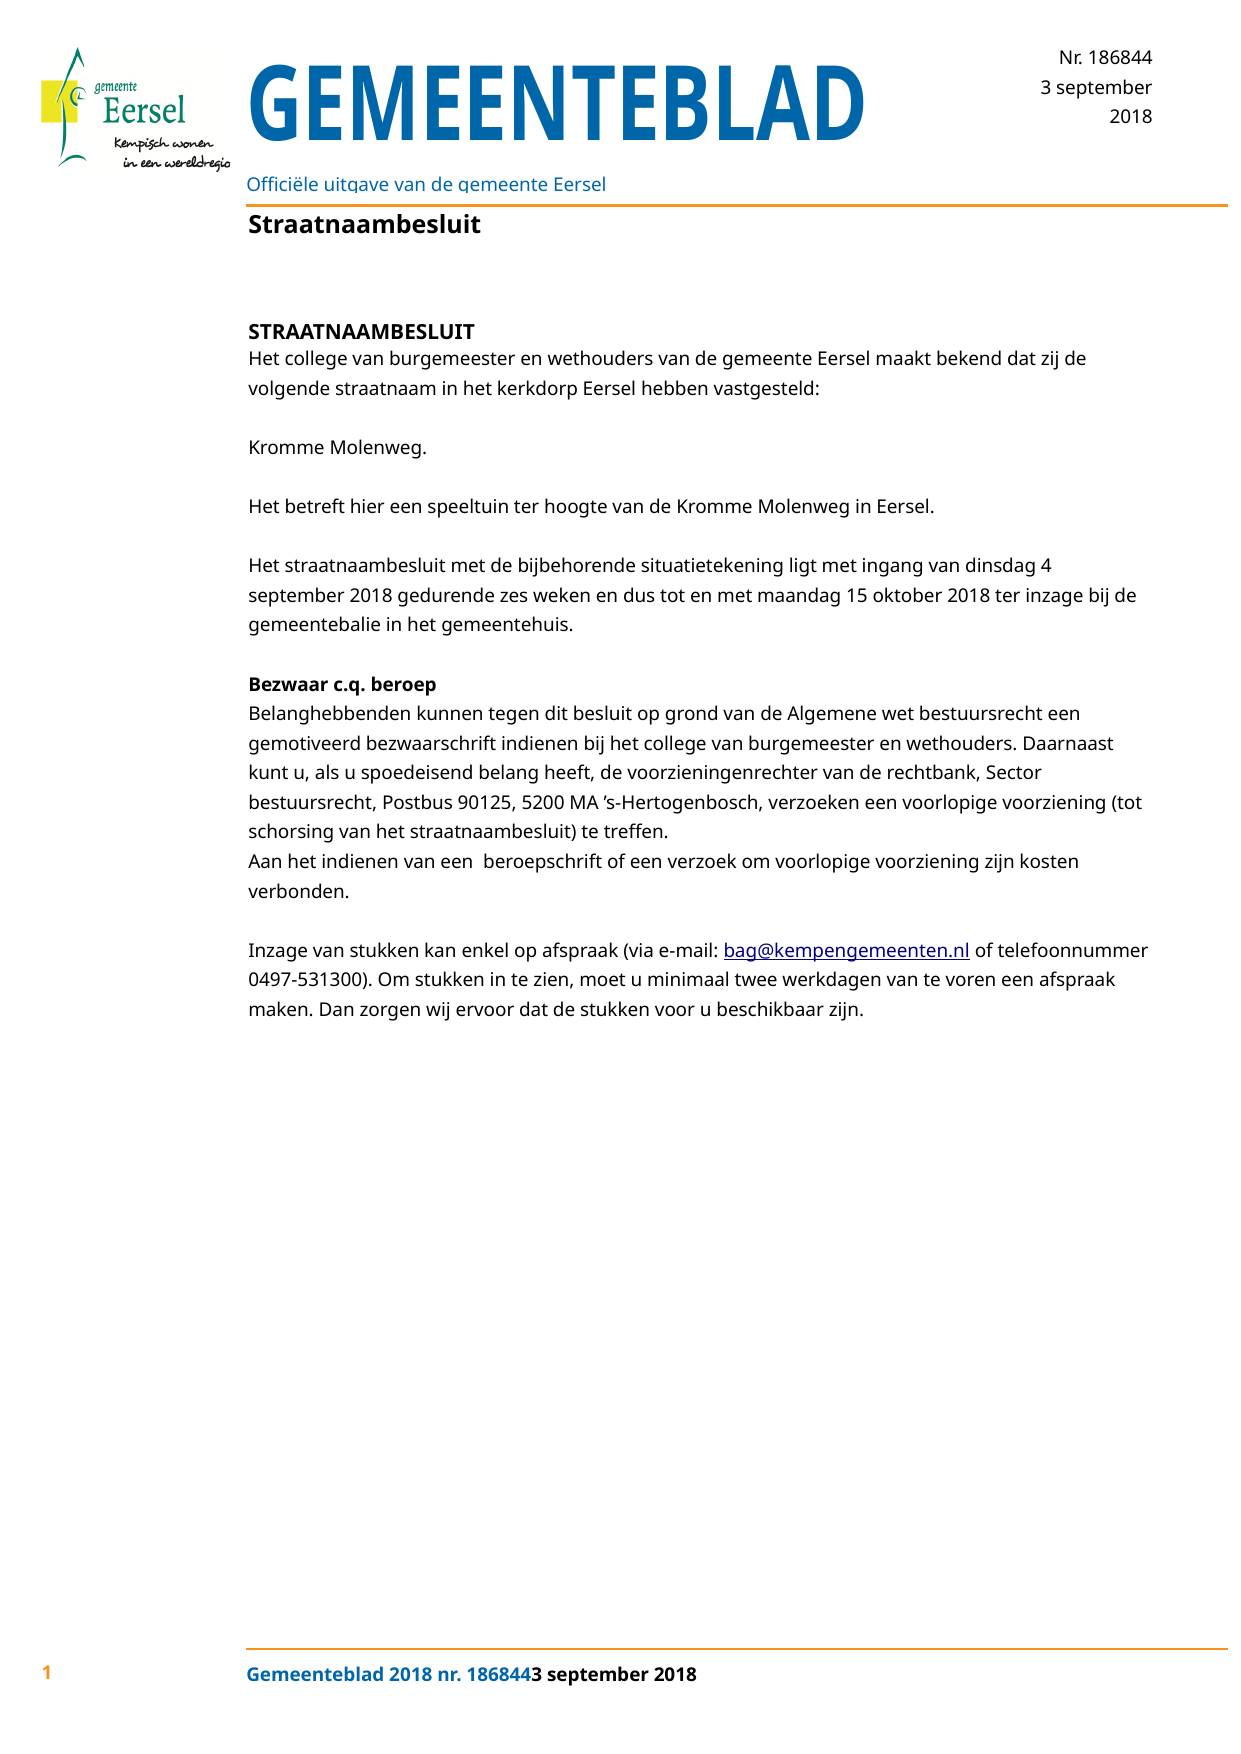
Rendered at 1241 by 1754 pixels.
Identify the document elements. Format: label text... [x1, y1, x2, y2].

text Het straatnaambesluit met de bijbehorende situatietekening ligt met ingang van dinsdag 4 september 2018 gedurende zes weken en dus tot en met maandag 15 oktober 2018 ter inzage bij de gemeentebalie in het gemeentehuis. [248, 552, 1152, 637]
picture [41, 47, 231, 172]
text Kromme Molenweg. [248, 434, 1152, 460]
text Bezwaar c.q. beroep [248, 671, 1152, 696]
text Belanghebbenden kunnen tegen dit besluit op grond van de Algemene wet bestuursrecht een gemotiveerd bezwaarschrift indienen bij het college van burgemeester en wethouders. Daarnaast kunt u, als u spoedeisend belang heeft, de voorzieningenrechter van de rechtbank, Sector bestuursrecht, Postbus 90125, 5200 MA ’s-Hertogenbosch, verzoeken een voorlopige voorziening (tot schorsing van het straatnaambesluit) te treffen. [248, 700, 1152, 844]
text Straatnaambesluit [248, 207, 1152, 241]
text Het college van burgemeester en wethouders van de gemeente Eersel maakt bekend dat zij de volgende straatnaam in het kerkdorp Eersel hebben vastgesteld: [248, 345, 1152, 401]
text Aan het indienen van een beroepschrift of een verzoek om voorlopige voorziening zijn kosten verbonden. [248, 848, 1152, 903]
text Inzage van stukken kan enkel op afspraak (via e-mail: bag@kempengemeenten.nl of telefoonnummer 0497-531300). Om stukken in te zien, moet u minimaal twee werkdagen van te voren een afspraak maken. Dan zorgen wij ervoor dat de stukken voor u beschikbaar zijn. [248, 937, 1152, 1022]
text STRAATNAAMBESLUIT [248, 317, 1152, 345]
text Het betreft hier een speeltuin ter hoogte van de Kromme Molenweg in Eersel. [248, 493, 1152, 519]
